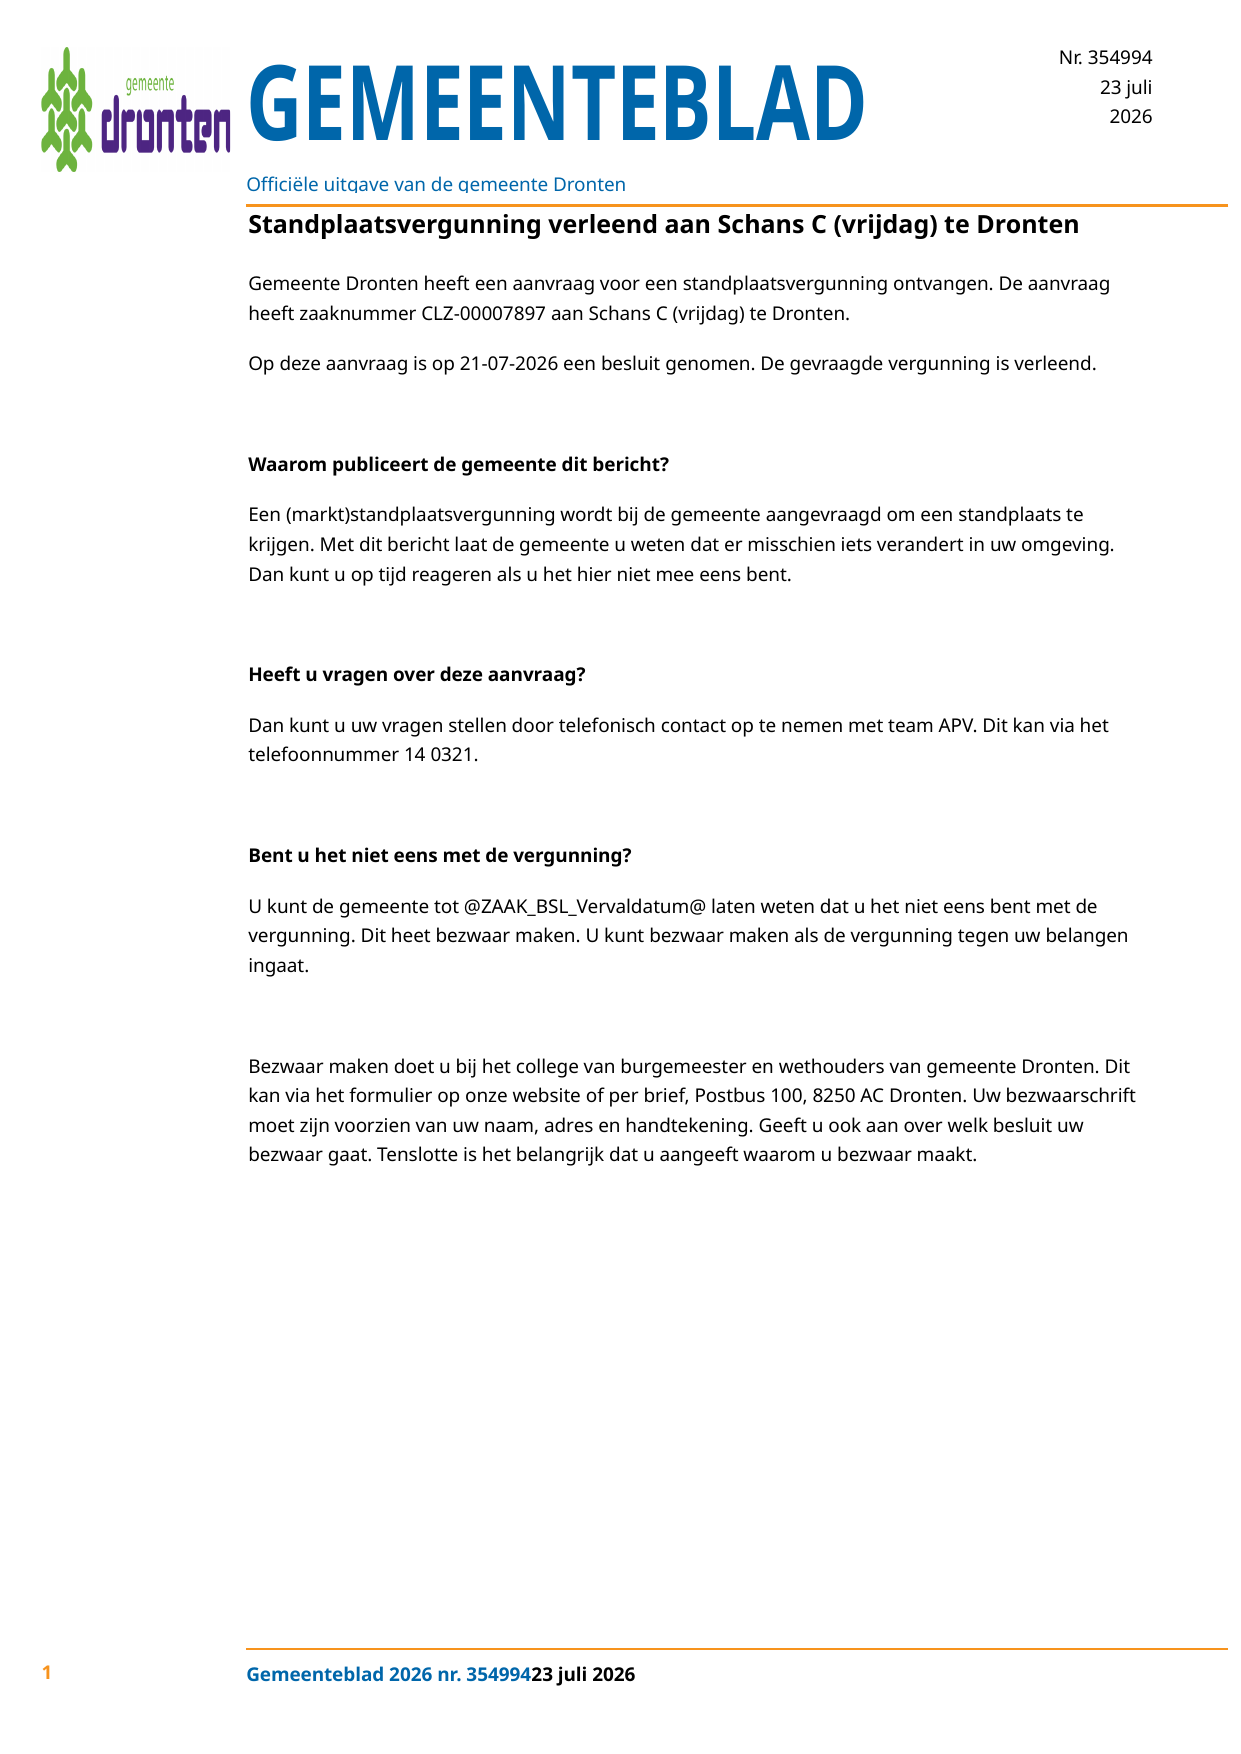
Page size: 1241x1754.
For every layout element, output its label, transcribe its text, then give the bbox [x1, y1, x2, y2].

text U kunt de gemeente tot @ZAAK_BSL_Vervaldatum@ laten weten dat u het niet eens bent met de vergunning. Dit heet bezwaar maken. U kunt bezwaar maken als de vergunning tegen uw belangen ingaat. [248, 893, 1152, 978]
text Gemeente Dronten heeft een aanvraag voor een standplaatsvergunning ontvangen. De aanvraag heeft zaaknummer CLZ-00007897 aan Schans C (vrijdag) te Dronten. [248, 270, 1152, 326]
text Heeft u vragen over deze aanvraag? [248, 662, 1152, 687]
text Op deze aanvraag is op 21-07-2026 een besluit genomen. De gevraagde vergunning is verleend. [248, 350, 1152, 376]
text Een (markt)standplaatsvergunning wordt bij de gemeente aangevraagd om een standplaats te krijgen. Met dit bericht laat de gemeente u weten dat er misschien iets verandert in uw omgeving. Dan kunt u op tijd reageren als u het hier niet mee eens bent. [248, 502, 1152, 586]
picture [41, 47, 231, 172]
text Standplaatsvergunning verleend aan Schans C (vrijdag) te Dronten [248, 207, 1152, 241]
text Dan kunt u uw vragen stellen door telefonisch contact op te nemen met team APV. Dit kan via het telefoonnummer 14 0321. [248, 712, 1152, 767]
text Bezwaar maken doet u bij het college van burgemeester en wethouders van gemeente Dronten. Dit kan via het formulier op onze website of per brief, Postbus 100, 8250 AC Dronten. Uw bezwaarschrift moet zijn voorzien van uw naam, adres en handtekening. Geeft u ook aan over welk besluit uw bezwaar gaat. Tenslotte is het belangrijk dat u aangeeft waarom u bezwaar maakt. [248, 1053, 1152, 1167]
text Bent u het niet eens met de vergunning? [248, 842, 1152, 868]
text Waarom publiceert de gemeente dit bericht? [248, 451, 1152, 477]
